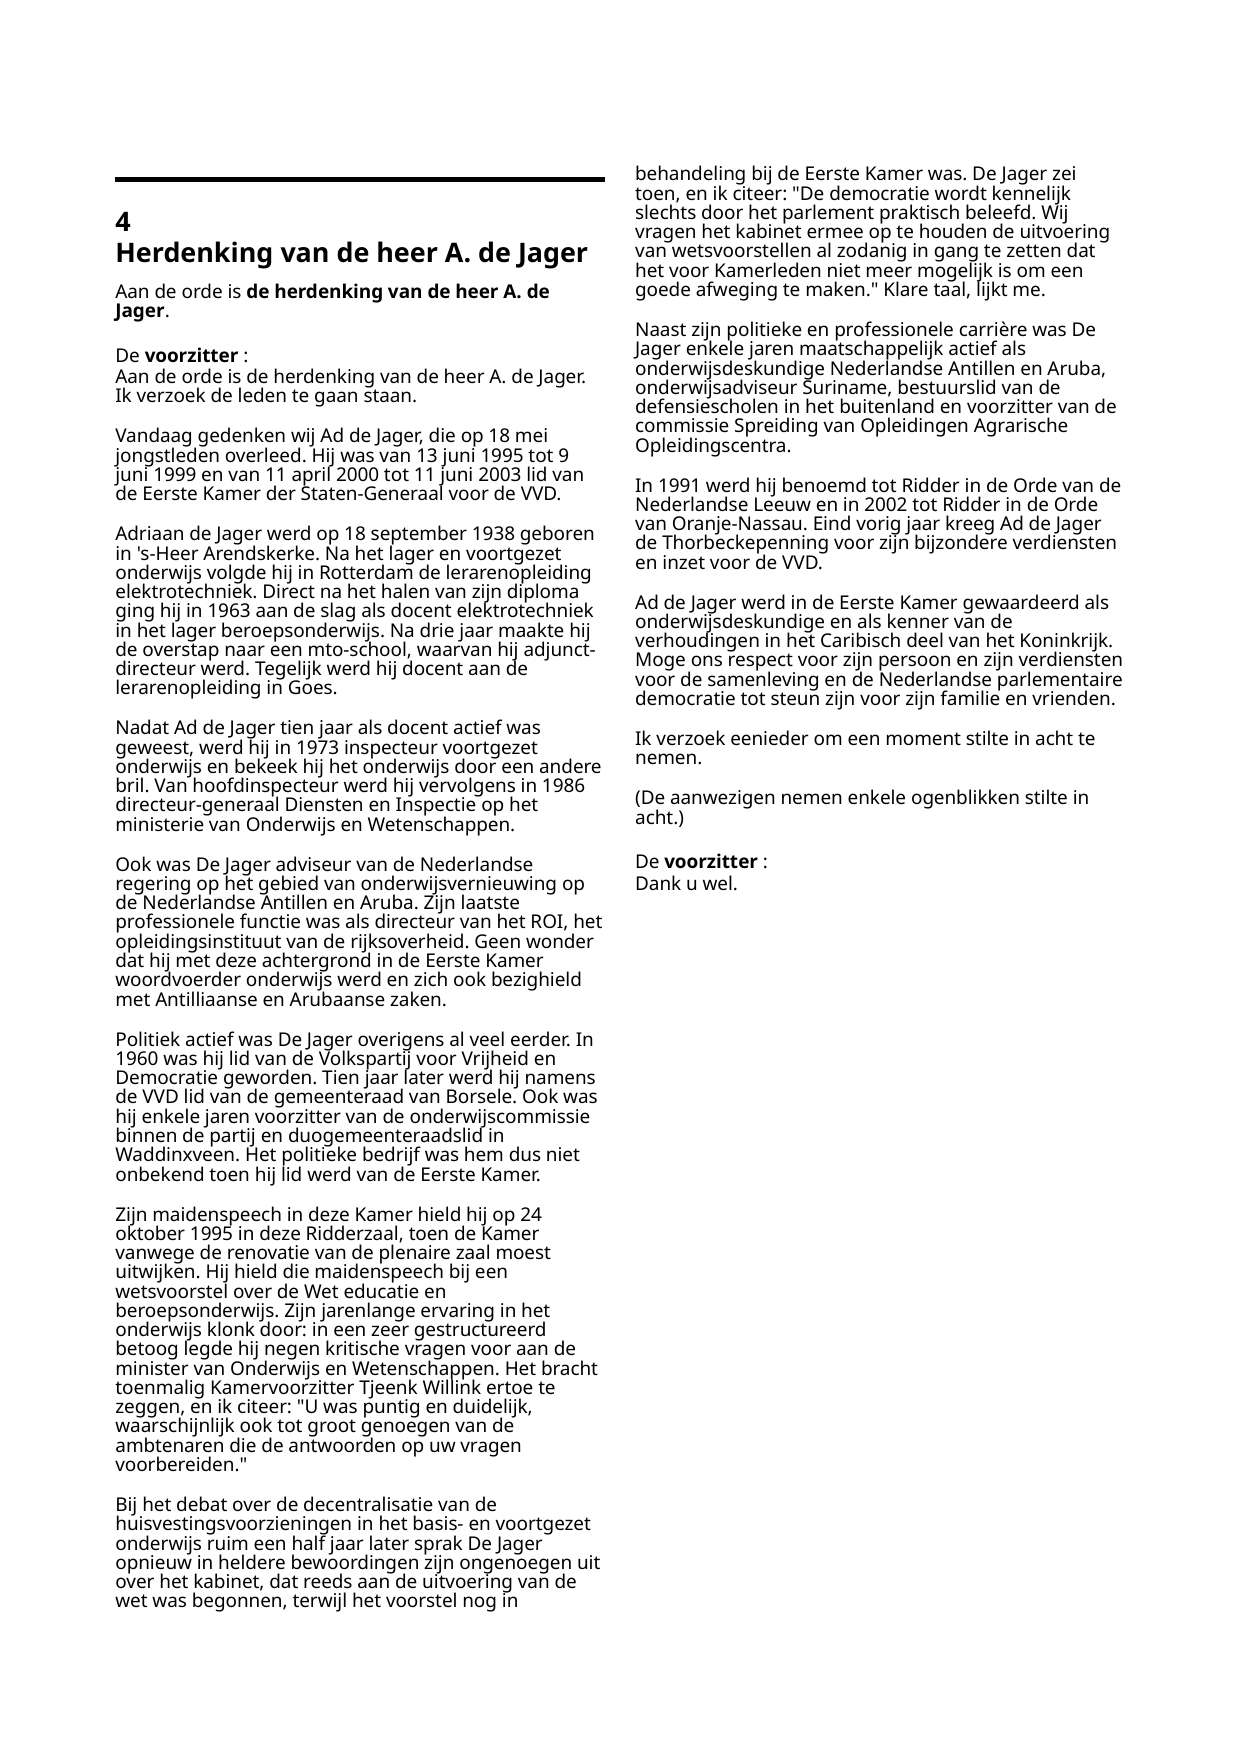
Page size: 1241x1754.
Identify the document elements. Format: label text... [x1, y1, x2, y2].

text De voorzitter : [115, 342, 605, 368]
text Zijn maidenspeech in deze Kamer hield hij op 24 oktober 1995 in deze Ridderzaal, toen de Kamer vanwege de renovatie van de plenaire zaal moest uitwijken. Hij hield die maidenspeech bij een wetsvoorstel over de Wet educatie en beroepsonderwijs. Zijn jarenlange ervaring in het onderwijs klonk door: in een zeer gestructureerd betoog legde hij negen kritische vragen voor aan de minister van Onderwijs en Wetenschappen. Het bracht toenmalig Kamervoorzitter Tjeenk Willink ertoe te zeggen, en ik citeer: "U was puntig en duidelijk, waarschijnlijk ook tot groot genoegen van de ambtenaren die de antwoorden op uw vragen voorbereiden." [115, 1206, 605, 1475]
text Dank u wel. [635, 874, 1125, 894]
text Ad de Jager werd in de Eerste Kamer gewaardeerd als onderwijsdeskundige en als kenner van de verhoudingen in het Caribisch deel van het Koninkrijk. Moge ons respect voor zijn persoon en zijn verdiensten voor de samenleving en de Nederlandse parlementaire democratie tot steun zijn voor zijn familie en vrienden. [635, 594, 1125, 709]
text Naast zijn politieke en professionele carrière was De Jager enkele jaren maatschappelijk actief als onderwijsdeskundige Nederlandse Antillen en Aruba, onderwijsadviseur Suriname, bestuurslid van de defensiescholen in het buitenland en voorzitter van de commissie Spreiding van Opleidingen Agrarische Opleidingscentra. [635, 321, 1125, 456]
text behandeling bij de Eerste Kamer was. De Jager zei toen, en ik citeer: "De democratie wordt kennelijk slechts door het parlement praktisch beleefd. Wij vragen het kabinet ermee op te houden de uitvoering van wetsvoorstellen al zodanig in gang te zetten dat het voor Kamerleden niet meer mogelijk is om een goede afweging te maken." Klare taal, lijkt me. [635, 165, 1125, 300]
text 4 [115, 203, 605, 239]
text Bij het debat over de decentralisatie van de huisvestingsvoorzieningen in het basis- en voortgezet onderwijs ruim een half jaar later sprak De Jager opnieuw in heldere bewoordingen zijn ongenoegen uit over het kabinet, dat reeds aan de uitvoering van de wet was begonnen, terwijl het voorstel nog in [115, 1496, 605, 1612]
text Politiek actief was De Jager overigens al veel eerder. In 1960 was hij lid van de Volkspartij voor Vrijheid en Democratie geworden. Tien jaar later werd hij namens de VVD lid van de gemeenteraad van Borsele. Ook was hij enkele jaren voorzitter van de onderwijscommissie binnen de partij en duogemeenteraadslid in Waddinxveen. Het politieke bedrijf was hem dus niet onbekend toen hij lid werd van de Eerste Kamer. [115, 1031, 605, 1185]
text Ook was De Jager adviseur van de Nederlandse regering op het gebied van onderwijsvernieuwing op de Nederlandse Antillen en Aruba. Zijn laatste professionele functie was als directeur van het ROI, het opleidingsinstituut van de rijksoverheid. Geen wonder dat hij met deze achtergrond in de Eerste Kamer woordvoerder onderwijs werd en zich ook bezighield met Antilliaanse en Arubaanse zaken. [115, 856, 605, 1010]
text Ik verzoek eenieder om een moment stilte in acht te nemen. [635, 730, 1125, 768]
text In 1991 werd hij benoemd tot Ridder in de Orde van de Nederlandse Leeuw en in 2002 tot Ridder in de Orde van Oranje-Nassau. Eind vorig jaar kreeg Ad de Jager de Thorbeckepenning voor zijn bijzondere verdiensten en inzet voor de VVD. [635, 477, 1125, 573]
text De voorzitter : [635, 849, 1125, 874]
text (De aanwezigen nemen enkele ogenblikken stilte in acht.) [635, 789, 1125, 828]
text Vandaag gedenken wij Ad de Jager, die op 18 mei jongstleden overleed. Hij was van 13 juni 1995 tot 9 juni 1999 en van 11 april 2000 tot 11 juni 2003 lid van de Eerste Kamer der Staten-Generaal voor de VVD. [115, 427, 605, 504]
text Nadat Ad de Jager tien jaar als docent actief was geweest, werd hij in 1973 inspecteur voortgezet onderwijs en bekeek hij het onderwijs door een andere bril. Van hoofdinspecteur werd hij vervolgens in 1986 directeur-generaal Diensten en Inspectie op het ministerie van Onderwijs en Wetenschappen. [115, 719, 605, 835]
text Adriaan de Jager werd op 18 september 1938 geboren in 's-Heer Arendskerke. Na het lager en voortgezet onderwijs volgde hij in Rotterdam de lerarenopleiding elektrotechniek. Direct na het halen van zijn diploma ging hij in 1963 aan de slag als docent elektrotechniek in het lager beroepsonderwijs. Na drie jaar maakte hij de overstap naar een mto-school, waarvan hij adjunct-directeur werd. Tegelijk werd hij docent aan de lerarenopleiding in Goes. [115, 525, 605, 699]
text Herdenking van de heer A. de Jager [115, 239, 605, 283]
text Aan de orde is de herdenking van de heer A. de Jager. Ik verzoek de leden te gaan staan. [115, 368, 605, 407]
text Aan de orde is de herdenking van de heer A. de Jager. [115, 283, 605, 322]
